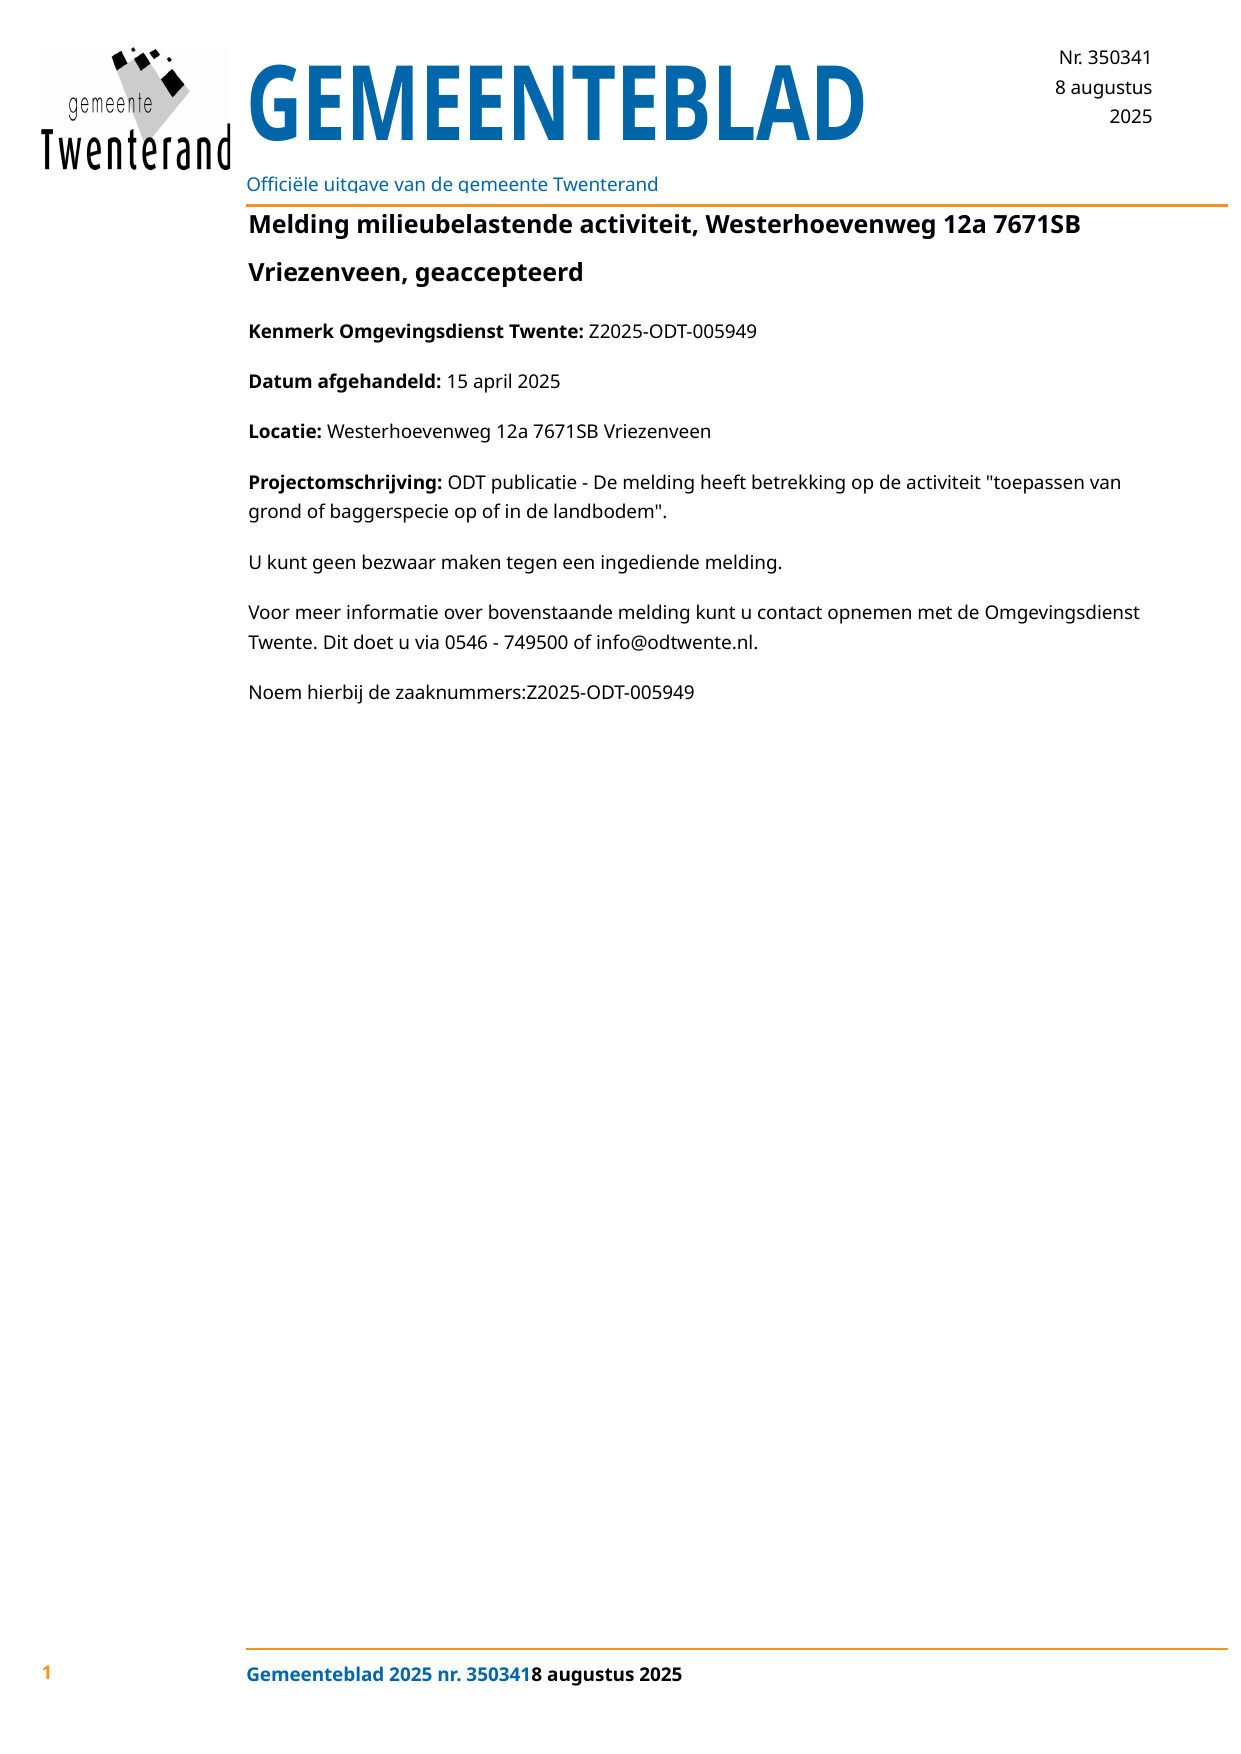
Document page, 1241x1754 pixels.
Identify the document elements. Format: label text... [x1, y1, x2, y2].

picture [41, 47, 231, 172]
text Datum afgehandeld: 15 april 2025 [248, 368, 1152, 394]
text Melding milieubelastende activiteit, Westerhoevenweg 12a 7671SB Vriezenveen, geaccepteerd [248, 207, 1152, 288]
text Voor meer informatie over bovenstaande melding kunt u contact opnemen met de Omgevingsdienst Twente. Dit doet u via 0546 - 749500 of info@odtwente.nl. [248, 599, 1152, 655]
text U kunt geen bezwaar maken tegen een ingediende melding. [248, 549, 1152, 575]
text Projectomschrijving: ODT publicatie - De melding heeft betrekking op de activiteit "toepassen van grond of baggerspecie op of in de landbodem". [248, 469, 1152, 524]
text Locatie: Westerhoevenweg 12a 7671SB Vriezenveen [248, 419, 1152, 444]
text Kenmerk Omgevingsdienst Twente: Z2025-ODT-005949 [248, 318, 1152, 344]
text Noem hierbij de zaaknummers:Z2025-ODT-005949 [248, 679, 1152, 705]
